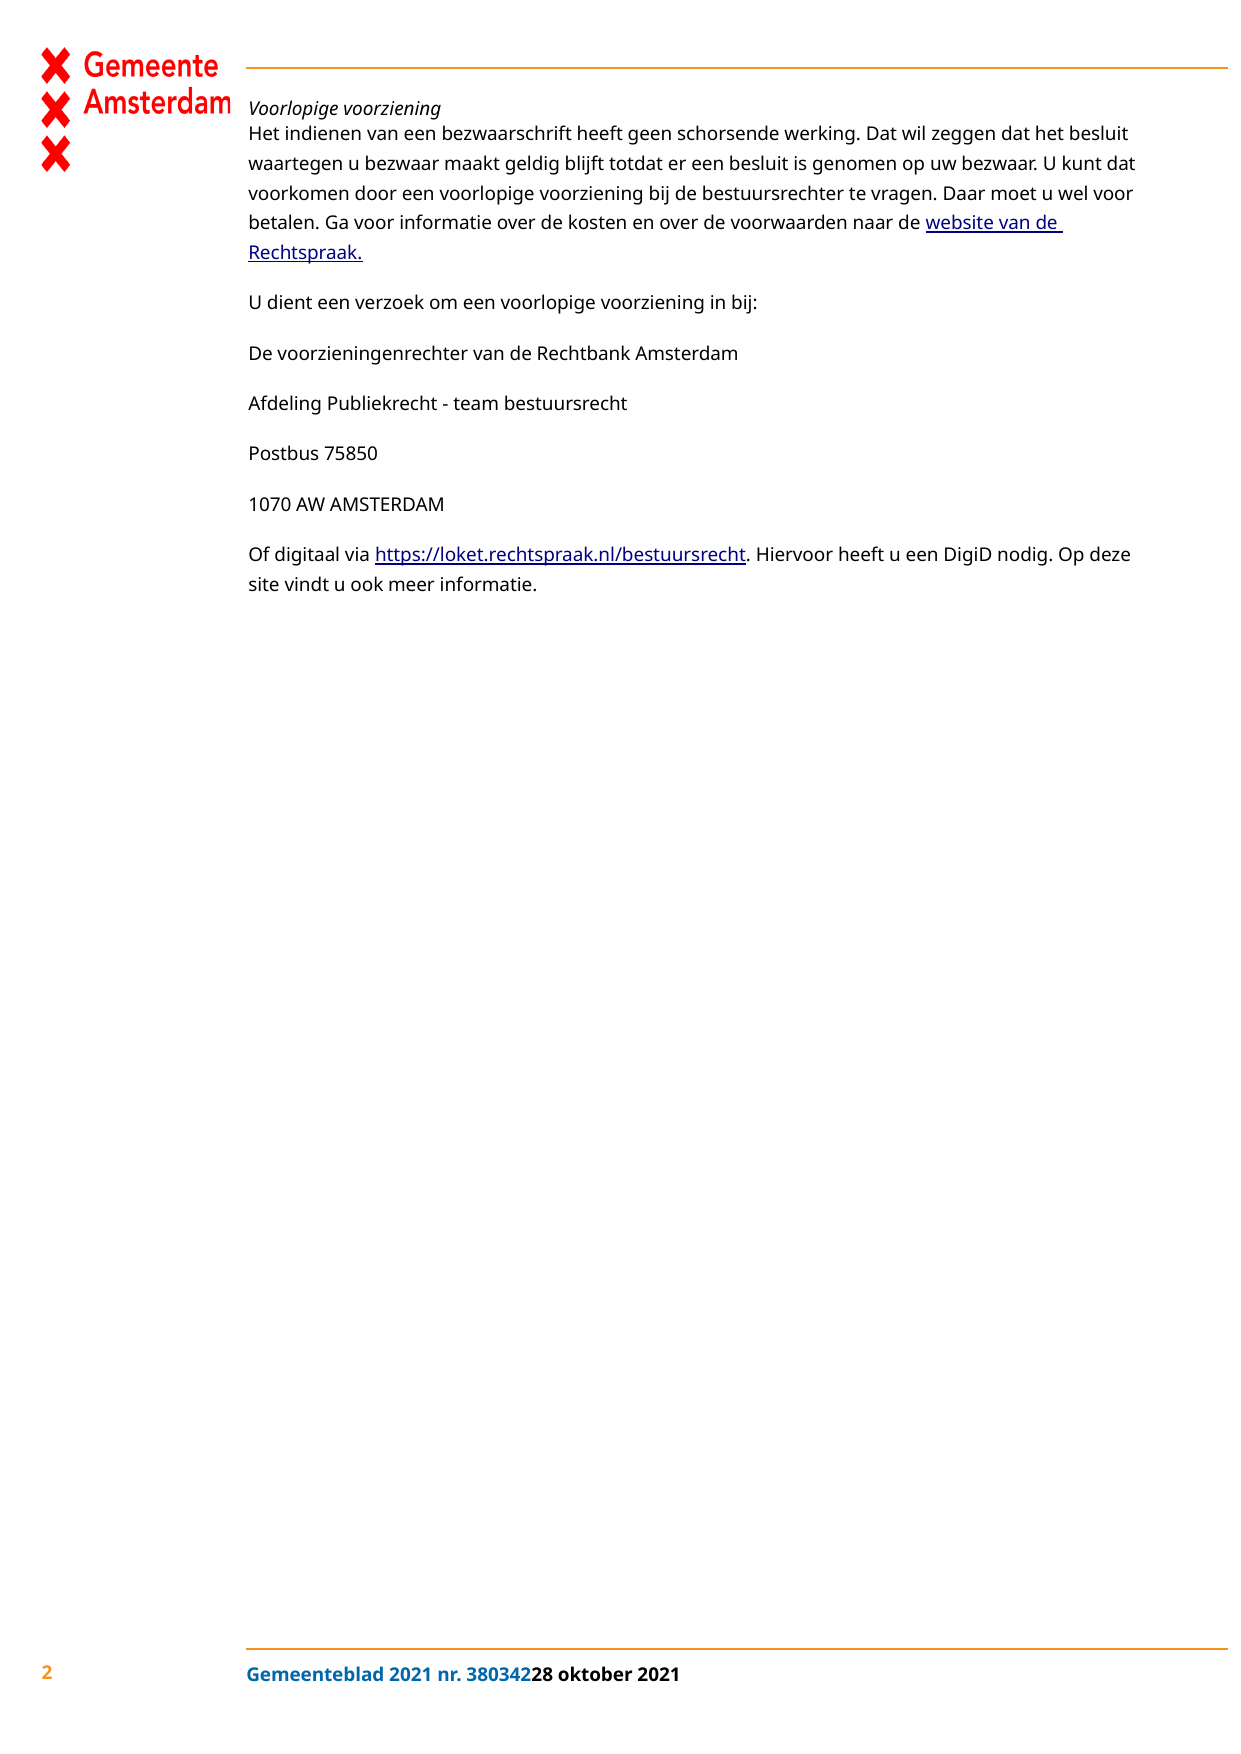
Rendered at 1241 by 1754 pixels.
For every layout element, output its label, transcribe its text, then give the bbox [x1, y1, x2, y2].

text Afdeling Publiekrecht - team bestuursrecht [248, 390, 1152, 416]
text U dient een verzoek om een voorlopige voorziening in bij: [248, 289, 1152, 315]
text Of digitaal via https://loket.rechtspraak.nl/bestuursrecht. Hiervoor heeft u een DigiD nodig. Op deze site vindt u ook meer informatie. [248, 541, 1152, 597]
text De voorzieningenrechter van de Rechtbank Amsterdam [248, 340, 1152, 365]
picture [41, 47, 231, 172]
text Voorlopige voorziening [248, 95, 1152, 121]
text Postbus 75850 [248, 441, 1152, 466]
text Het indienen van een bezwaarschrift heeft geen schorsende werking. Dat wil zeggen dat het besluit waartegen u bezwaar maakt geldig blijft totdat er een besluit is genomen op uw bezwaar. U kunt dat voorkomen door een voorlopige voorziening bij de bestuursrechter te vragen. Daar moet u wel voor betalen. Ga voor informatie over de kosten en over de voorwaarden naar de website van de Rechtspraak. [248, 121, 1152, 264]
text 1070 AW AMSTERDAM [248, 491, 1152, 517]
